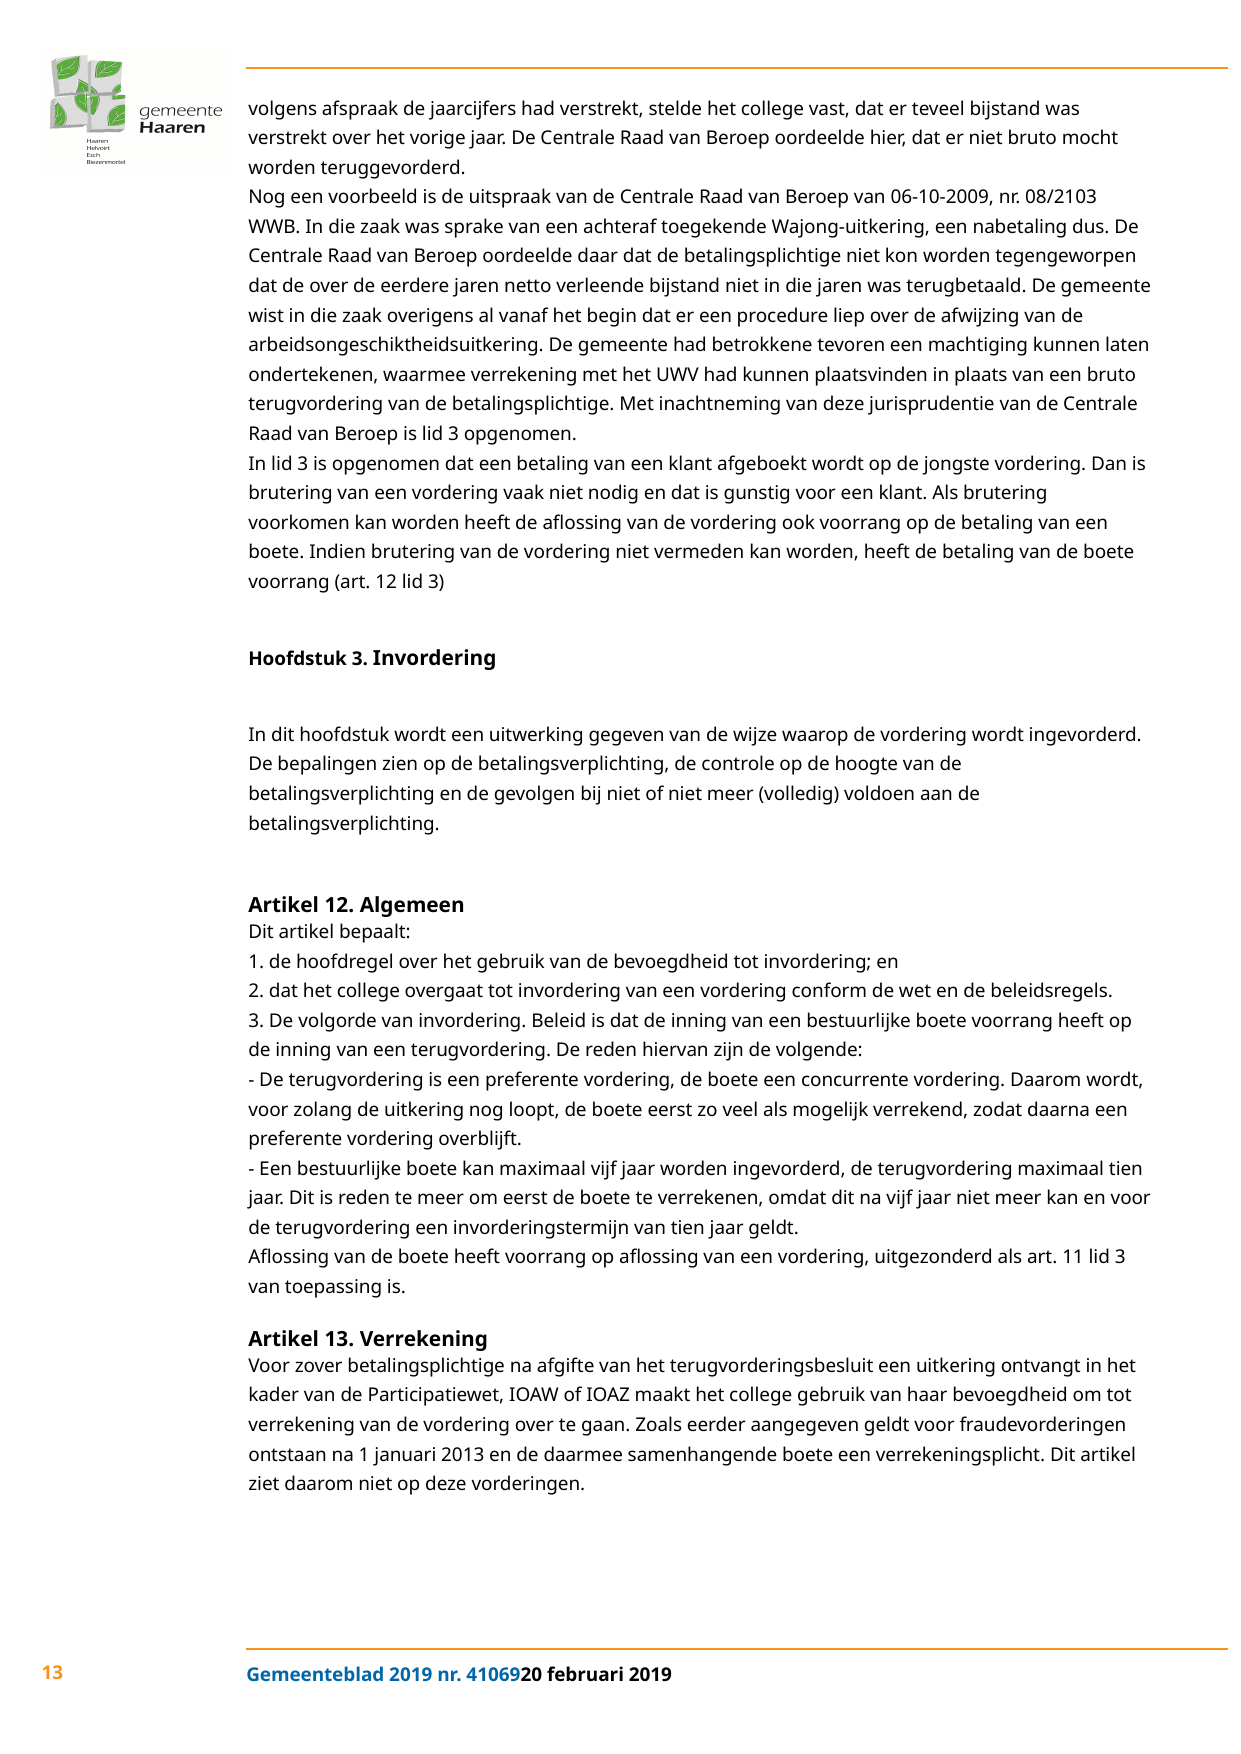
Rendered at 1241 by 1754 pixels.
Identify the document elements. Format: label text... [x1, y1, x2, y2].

text Artikel 13. Verrekening [248, 1324, 1152, 1352]
text - Een bestuurlijke boete kan maximaal vijf jaar worden ingevorderd, de terugvordering maximaal tien jaar. Dit is reden te meer om eerst de boete te verrekenen, omdat dit na vijf jaar niet meer kan en voor de terugvordering een invorderingstermijn van tien jaar geldt. [248, 1155, 1152, 1240]
text Voor zover betalingsplichtige na afgifte van het terugvorderingsbesluit een uitkering ontvangt in het kader van de Participatiewet, IOAW of IOAZ maakt het college gebruik van haar bevoegdheid om tot verrekening van de vordering over te gaan. Zoals eerder aangegeven geldt voor fraudevorderingen ontstaan na 1 januari 2013 en de daarmee samenhangende boete een verrekeningsplicht. Dit artikel ziet daarom niet op deze vorderingen. [248, 1352, 1152, 1496]
text 3. De volgorde van invordering. Beleid is dat de inning van een bestuurlijke boete voorrang heeft op [248, 1007, 1152, 1033]
picture [41, 47, 231, 172]
text Dit artikel bepaalt: [248, 918, 1152, 944]
text volgens afspraak de jaarcijfers had verstrekt, stelde het college vast, dat er teveel bijstand was verstrekt over het vorige jaar. De Centrale Raad van Beroep oordeelde hier, dat er niet bruto mocht worden teruggevorderd. [248, 95, 1152, 180]
text In dit hoofdstuk wordt een uitwerking gegeven van de wijze waarop de vordering wordt ingevorderd. De bepalingen zien op de betalingsverplichting, de controle op de hoogte van de betalingsverplichting en de gevolgen bij niet of niet meer (volledig) voldoen aan de betalingsverplichting. [248, 721, 1152, 836]
text 1. de hoofdregel over het gebruik van de bevoegdheid tot invordering; en [248, 948, 1152, 973]
text de inning van een terugvordering. De reden hiervan zijn de volgende: [248, 1037, 1152, 1062]
text - De terugvordering is een preferente vordering, de boete een concurrente vordering. Daarom wordt, voor zolang de uitkering nog loopt, de boete eerst zo veel als mogelijk verrekend, zodat daarna een preferente vordering overblijft. [248, 1066, 1152, 1151]
text Artikel 12. Algemeen [248, 890, 1152, 918]
text Aflossing van de boete heeft voorrang op aflossing van een vordering, uitgezonderd als art. 11 lid 3 van toepassing is. [248, 1244, 1152, 1299]
text Nog een voorbeeld is de uitspraak van de Centrale Raad van Beroep van 06-10-2009, nr. 08/2103 WWB. In die zaak was sprake van een achteraf toegekende Wajong-uitkering, een nabetaling dus. De Centrale Raad van Beroep oordeelde daar dat de betalingsplichtige niet kon worden tegengeworpen dat de over de eerdere jaren netto verleende bijstand niet in die jaren was terugbetaald. De gemeente wist in die zaak overigens al vanaf het begin dat er een procedure liep over de afwijzing van de arbeidsongeschiktheidsuitkering. De gemeente had betrokkene tevoren een machtiging kunnen laten ondertekenen, waarmee verrekening met het UWV had kunnen plaatsvinden in plaats van een bruto terugvordering van de betalingsplichtige. Met inachtneming van deze jurisprudentie van de Centrale Raad van Beroep is lid 3 opgenomen. [248, 183, 1152, 446]
text 2. dat het college overgaat tot invordering van een vordering conform de wet en de beleidsregels. [248, 977, 1152, 1003]
text Hoofdstuk 3. Invordering [248, 643, 1152, 672]
text In lid 3 is opgenomen dat een betaling van een klant afgeboekt wordt op de jongste vordering. Dan is brutering van een vordering vaak niet nodig en dat is gunstig voor een klant. Als brutering voorkomen kan worden heeft de aflossing van de vordering ook voorrang op de betaling van een boete. Indien brutering van de vordering niet vermeden kan worden, heeft de betaling van de boete voorrang (art. 12 lid 3) [248, 450, 1152, 594]
